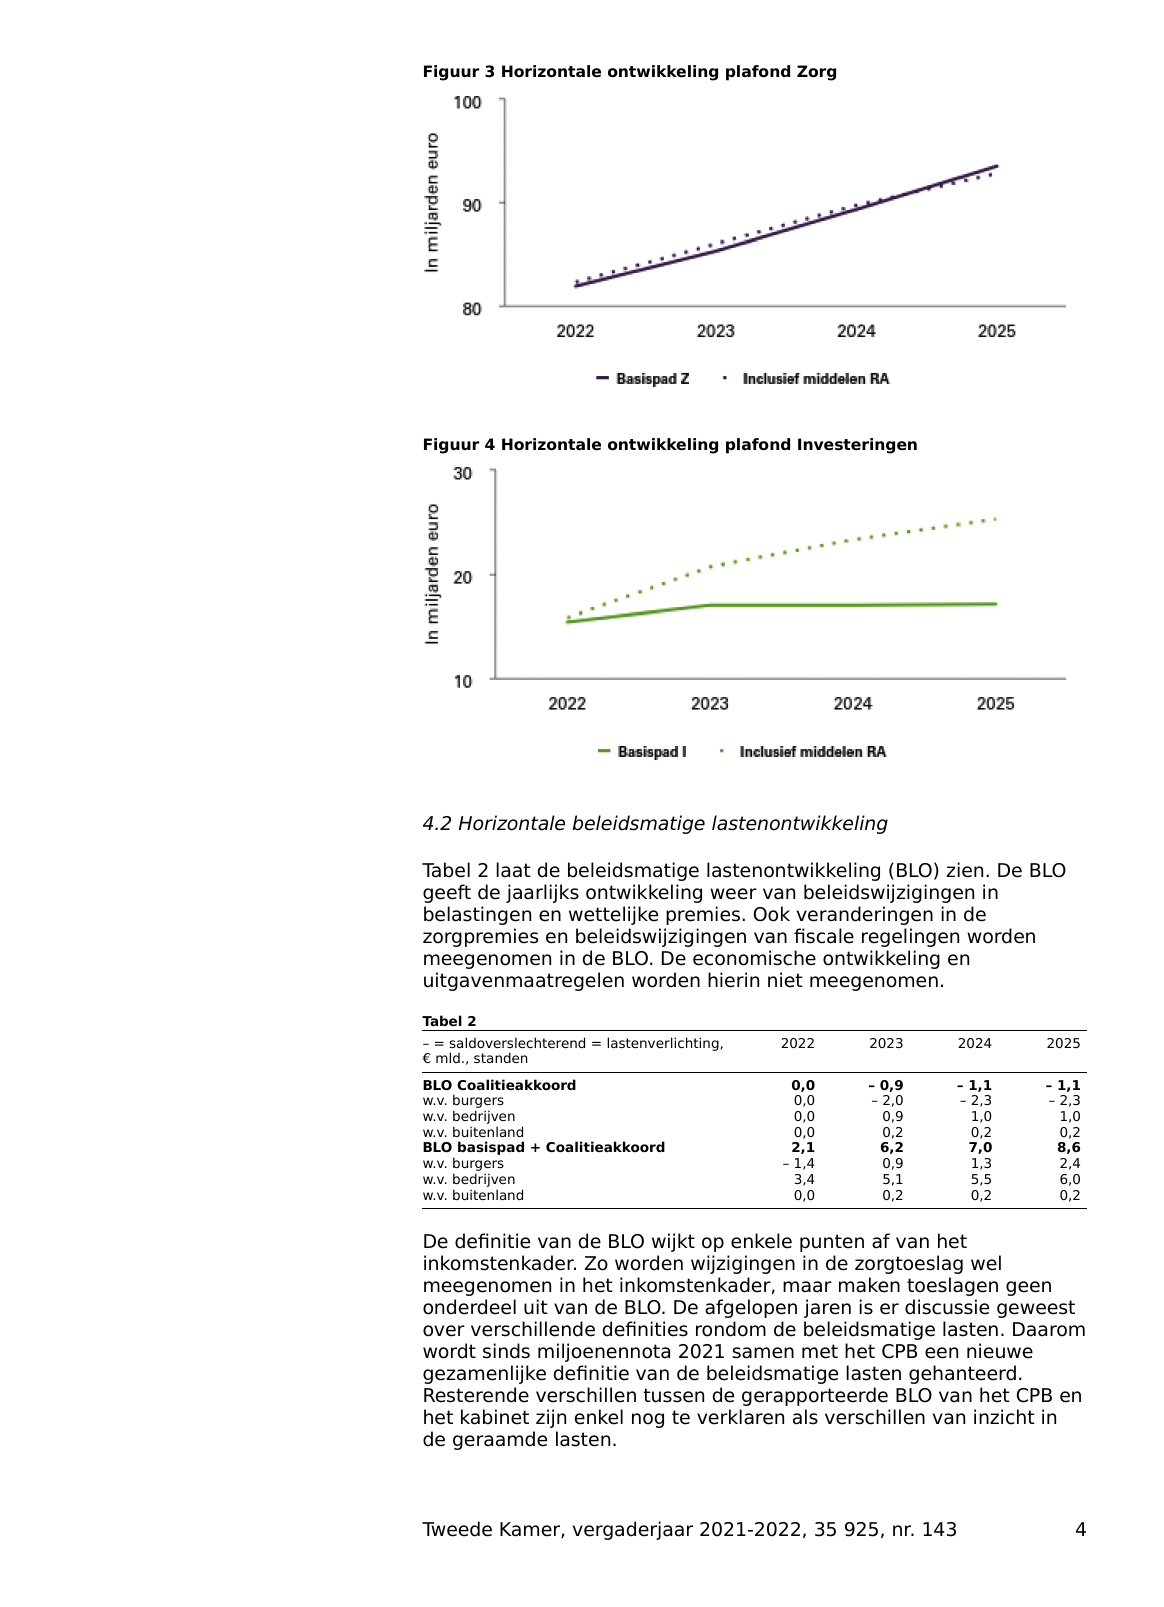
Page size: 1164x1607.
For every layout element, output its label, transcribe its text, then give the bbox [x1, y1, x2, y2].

table_cell 0,0 [732, 1093, 821, 1109]
text De definitie van de BLO wijkt op enkele punten af van het inkomstenkader. Zo worden wijzigingen in de zorgtoeslag wel meegenomen in het inkomstenkader, maar maken toeslagen geen onderdeel uit van de BLO. De afgelopen jaren is er discussie geweest over verschillende definities rondom de beleidsmatige lasten. Daarom wordt sinds miljoenennota 2021 samen met het CPB een nieuwe gezamenlijke definitie van de beleidsmatige lasten gehanteerd. Resterende verschillen tussen de gerapporteerde BLO van het CPB en het kabinet zijn enkel nog te verklaren als verschillen van inzicht in de geraamde lasten. [422, 1231, 1087, 1451]
table_cell – = saldoverslechterend = lastenverlichting, € mld., standen [422, 1031, 732, 1072]
table_cell – 1,1 [998, 1073, 1087, 1093]
table_cell 0,2 [910, 1188, 998, 1208]
table_cell BLO basispad + Coalitieakkoord [422, 1140, 732, 1156]
table_cell – 2,3 [910, 1093, 998, 1109]
table_cell 8,6 [998, 1140, 1087, 1156]
table_cell 2022 [732, 1031, 821, 1072]
text Tabel 2 laat de beleidsmatige lastenontwikkeling (BLO) zien. De BLO geeft de jaarlijks ontwikkeling weer van beleidswijzigingen in belastingen en wettelijke premies. Ook veranderingen in de zorgpremies en beleidswijzigingen van fiscale regelingen worden meegenomen in de BLO. De economische ontwikkeling en uitgavenmaatregelen worden hierin niet meegenomen. [422, 860, 1087, 992]
table_cell w.v. bedrijven [422, 1109, 732, 1124]
table_cell 0,2 [998, 1125, 1087, 1140]
subtitle 4.2 Horizontale beleidsmatige lastenontwikkeling [422, 813, 1087, 835]
table_cell 6,2 [821, 1140, 909, 1156]
table_cell 2024 [910, 1031, 998, 1072]
table_cell 5,1 [821, 1172, 909, 1187]
table_cell 2025 [998, 1031, 1087, 1072]
table_cell 5,5 [910, 1172, 998, 1187]
table_cell 7,0 [910, 1140, 998, 1156]
table_cell 0,0 [732, 1109, 821, 1124]
table_cell 2,1 [732, 1140, 821, 1156]
table_cell 0,2 [998, 1188, 1087, 1208]
table_cell – 0,9 [821, 1073, 909, 1093]
table_cell – 1,4 [732, 1156, 821, 1172]
table_header Tabel 2 [422, 1014, 1087, 1030]
table_cell 1,0 [910, 1109, 998, 1124]
picture [422, 92, 1067, 389]
table_cell 0,9 [821, 1109, 909, 1124]
table_cell 2023 [821, 1031, 909, 1072]
table_cell 0,0 [732, 1188, 821, 1208]
table_cell 0,0 [732, 1073, 821, 1093]
picture [422, 466, 1067, 762]
table_cell 0,2 [821, 1188, 909, 1208]
table_cell w.v. burgers [422, 1156, 732, 1172]
table_cell – 2,0 [821, 1093, 909, 1109]
table_cell 0,2 [821, 1125, 909, 1140]
table_cell 2,4 [998, 1156, 1087, 1172]
table_cell 0,9 [821, 1156, 909, 1172]
table_cell 0,2 [910, 1125, 998, 1140]
text Figuur 4 Horizontale ontwikkeling plafond Investeringen [422, 436, 1066, 454]
table_cell 3,4 [732, 1172, 821, 1187]
table_cell 1,0 [998, 1109, 1087, 1124]
table_cell BLO Coalitieakkoord [422, 1073, 732, 1093]
table_cell – 1,1 [910, 1073, 998, 1093]
table_cell w.v. bedrijven [422, 1172, 732, 1187]
text Figuur 3 Horizontale ontwikkeling plafond Zorg [422, 63, 1066, 81]
table_cell 6,0 [998, 1172, 1087, 1187]
table_cell 0,0 [732, 1125, 821, 1140]
table_cell – 2,3 [998, 1093, 1087, 1109]
table_cell w.v. buitenland [422, 1125, 732, 1140]
table_cell 1,3 [910, 1156, 998, 1172]
table_cell w.v. buitenland [422, 1188, 732, 1208]
table_cell w.v. burgers [422, 1093, 732, 1109]
